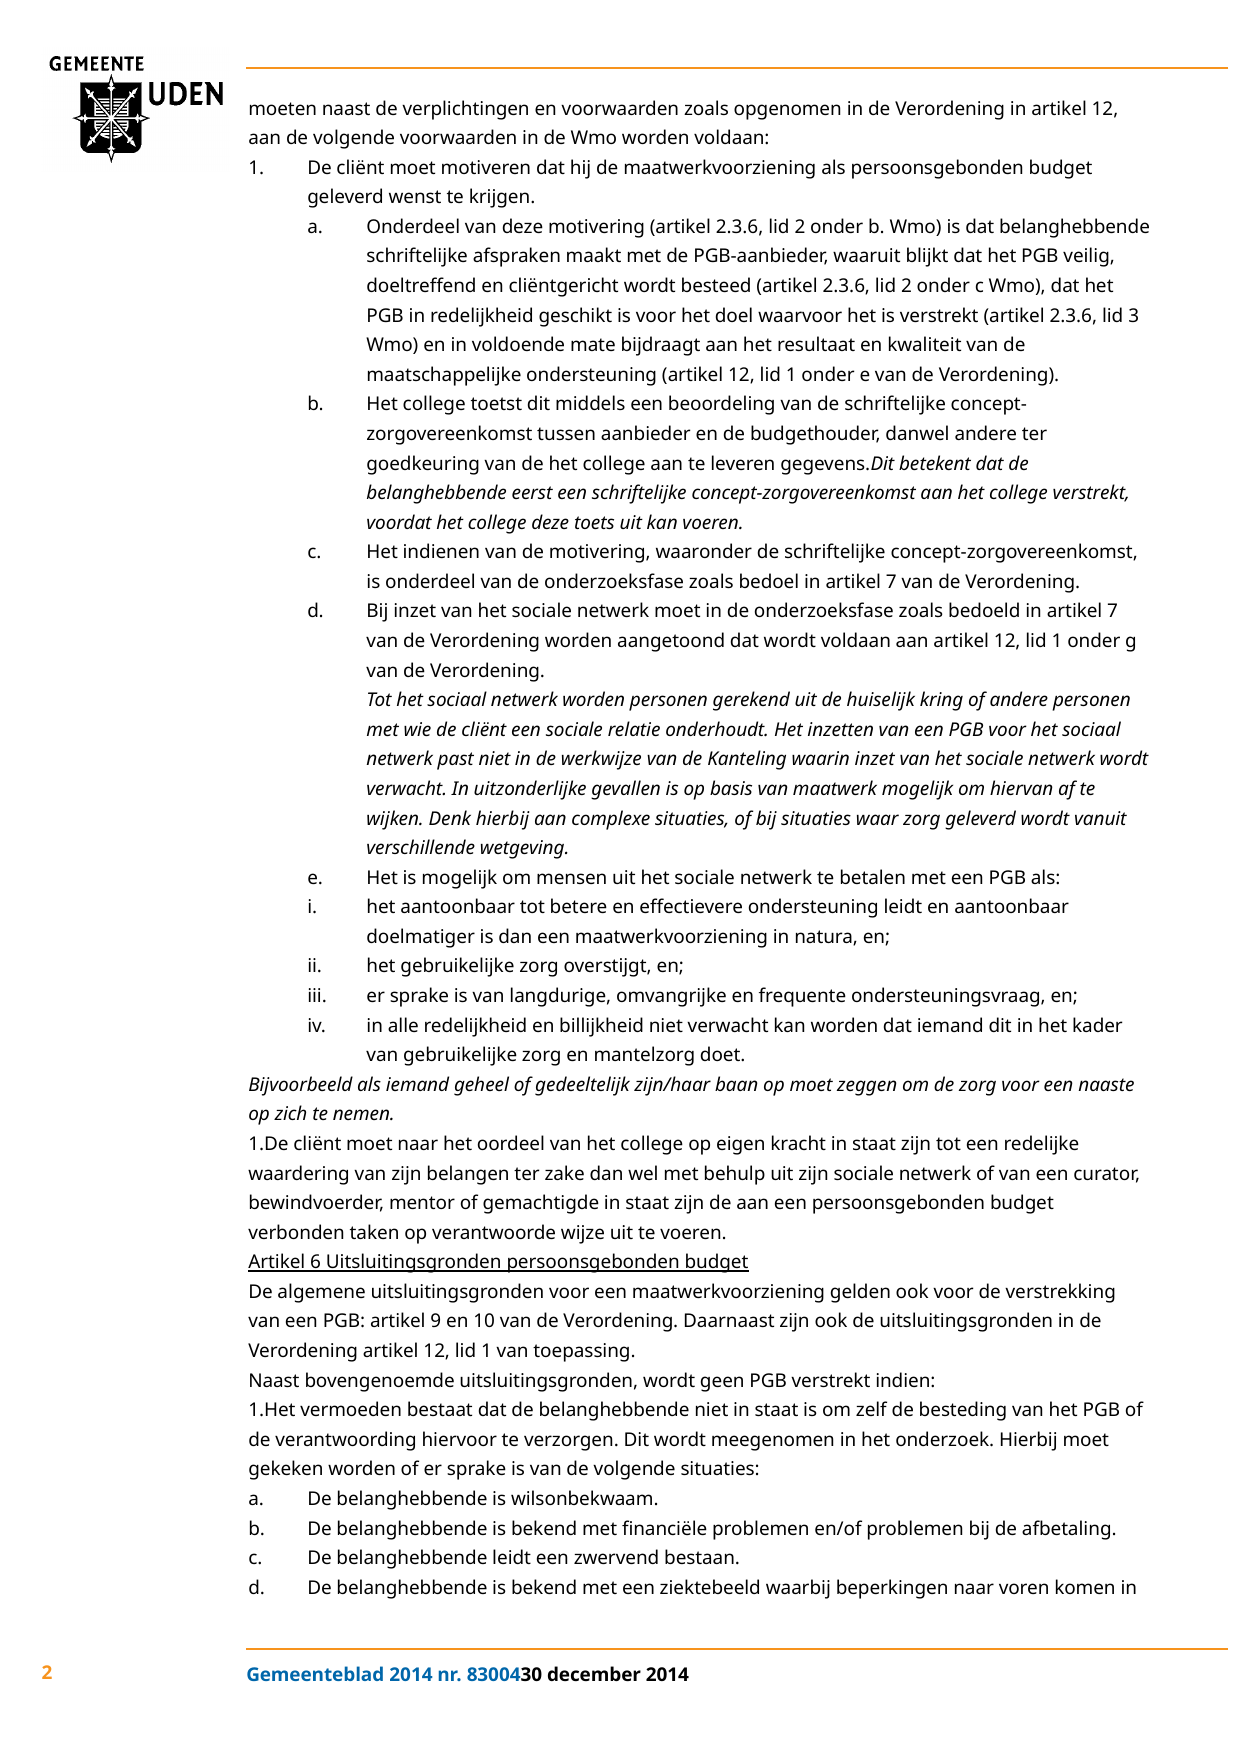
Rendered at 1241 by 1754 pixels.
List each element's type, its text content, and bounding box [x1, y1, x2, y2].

text moeten naast de verplichtingen en voorwaarden zoals opgenomen in de Verordening in artikel 12, aan de volgende voorwaarden in de Wmo worden voldaan: [248, 95, 1152, 150]
text De algemene uitsluitingsgronden voor een maatwerkvoorziening gelden ook voor de verstrekking van een PGB: artikel 9 en 10 van de Verordening. Daarnaast zijn ook de uitsluitingsgronden in de Verordening artikel 12, lid 1 van toepassing. [248, 1278, 1152, 1363]
text Naast bovengenoemde uitsluitingsgronden, wordt geen PGB verstrekt indien: [248, 1367, 1152, 1393]
list Het college toetst dit middels een beoordeling van de schriftelijke concept-zorgovereenkomst tussen aanbieder en de budgethouder, danwel andere ter goedkeuring van de het college aan te leveren gegevens.Dit betekent dat de belanghebbende eerst een schriftelijke concept-zorgovereenkomst aan het college verstrekt, voordat het college deze toets uit kan voeren. [307, 391, 1152, 535]
text 1.De cliënt moet naar het oordeel van het college op eigen kracht in staat zijn tot een redelijke waardering van zijn belangen ter zake dan wel met behulp uit zijn sociale netwerk of van een curator, bewindvoerder, mentor of gemachtigde in staat zijn de aan een persoonsgebonden budget verbonden taken op verantwoorde wijze uit te voeren. [248, 1130, 1152, 1245]
list De cliënt moet motiveren dat hij de maatwerkvoorziening als persoonsgebonden budget geleverd wenst te krijgen. [248, 154, 1152, 209]
list er sprake is van langdurige, omvangrijke en frequente ondersteuningsvraag, en; [307, 982, 1152, 1008]
list Tot het sociaal netwerk worden personen gerekend uit de huiselijk kring of andere personen met wie de cliënt een sociale relatie onderhoudt. Het inzetten van een PGB voor het sociaal netwerk past niet in de werkwijze van de Kanteling waarin inzet van het sociale netwerk wordt verwacht. In uitzonderlijke gevallen is op basis van maatwerk mogelijk om hiervan af te wijken. Denk hierbij aan complexe situaties, of bij situaties waar zorg geleverd wordt vanuit verschillende wetgeving. [307, 686, 1152, 860]
list het aantoonbaar tot betere en effectievere ondersteuning leidt en aantoonbaar doelmatiger is dan een maatwerkvoorziening in natura, en; [307, 893, 1152, 949]
list in alle redelijkheid en billijkheid niet verwacht kan worden dat iemand dit in het kader van gebruikelijke zorg en mantelzorg doet. [307, 1012, 1152, 1067]
text Artikel 6 Uitsluitingsgronden persoonsgebonden budget [248, 1248, 1152, 1274]
list Het indienen van de motivering, waaronder de schriftelijke concept-zorgovereenkomst, is onderdeel van de onderzoeksfase zoals bedoel in artikel 7 van de Verordening. [307, 538, 1152, 594]
list De belanghebbende is wilsonbekwaam. [248, 1485, 1152, 1511]
list Het is mogelijk om mensen uit het sociale netwerk te betalen met een PGB als: [307, 864, 1152, 890]
list Bij inzet van het sociale netwerk moet in de onderzoeksfase zoals bedoeld in artikel 7 van de Verordening worden aangetoond dat wordt voldaan aan artikel 12, lid 1 onder g van de Verordening. [307, 598, 1152, 683]
text 1.Het vermoeden bestaat dat de belanghebbende niet in staat is om zelf de besteding van het PGB of de verantwoording hiervoor te verzorgen. Dit wordt meegenomen in het onderzoek. Hierbij moet gekeken worden of er sprake is van de volgende situaties: [248, 1396, 1152, 1481]
list Onderdeel van deze motivering (artikel 2.3.6, lid 2 onder b. Wmo) is dat belanghebbende schriftelijke afspraken maakt met de PGB-aanbieder, waaruit blijkt dat het PGB veilig, doeltreffend en cliëntgericht wordt besteed (artikel 2.3.6, lid 2 onder c Wmo), dat het PGB in redelijkheid geschikt is voor het doel waarvoor het is verstrekt (artikel 2.3.6, lid 3 Wmo) en in voldoende mate bijdraagt aan het resultaat en kwaliteit van de maatschappelijke ondersteuning (artikel 12, lid 1 onder e van de Verordening). [307, 213, 1152, 387]
list De belanghebbende is bekend met financiële problemen en/of problemen bij de afbetaling. [248, 1515, 1152, 1541]
text Bijvoorbeeld als iemand geheel of gedeeltelijk zijn/haar baan op moet zeggen om de zorg voor een naaste op zich te nemen. [248, 1071, 1152, 1126]
list De belanghebbende leidt een zwervend bestaan. [248, 1544, 1152, 1570]
picture [41, 47, 231, 172]
list het gebruikelijke zorg overstijgt, en; [307, 953, 1152, 978]
list De belanghebbende is bekend met een ziektebeeld waarbij beperkingen naar voren komen in [248, 1574, 1152, 1600]
